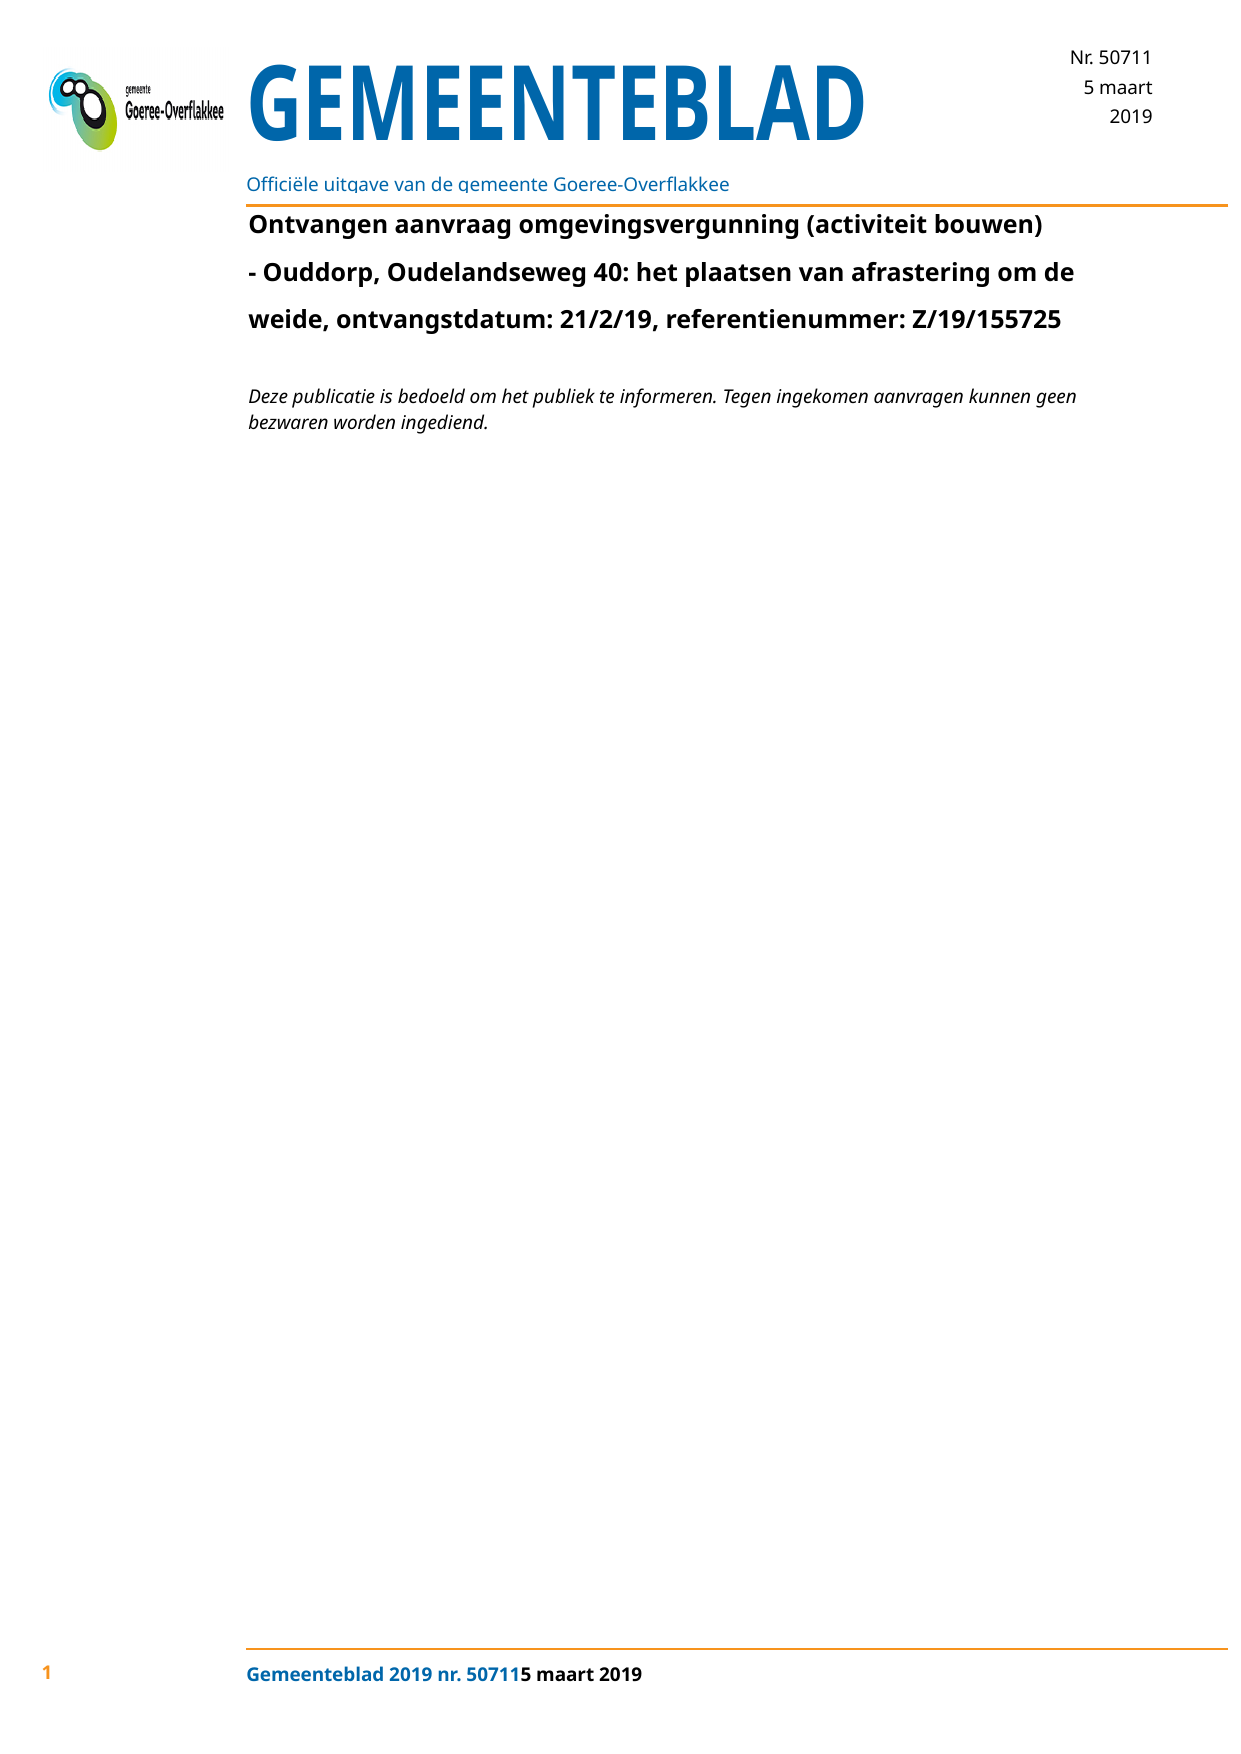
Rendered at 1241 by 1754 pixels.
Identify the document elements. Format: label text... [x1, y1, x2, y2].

text Ontvangen aanvraag omgevingsvergunning (activiteit bouwen) - Ouddorp, Oudelandseweg 40: het plaatsen van afrastering om de weide, ontvangstdatum: 21/2/19, referentienummer: Z/19/155725 [248, 207, 1152, 336]
text Deze publicatie is bedoeld om het publiek te informeren. Tegen ingekomen aanvragen kunnen geen bezwaren worden ingediend. [248, 384, 1152, 435]
picture [41, 47, 231, 172]
